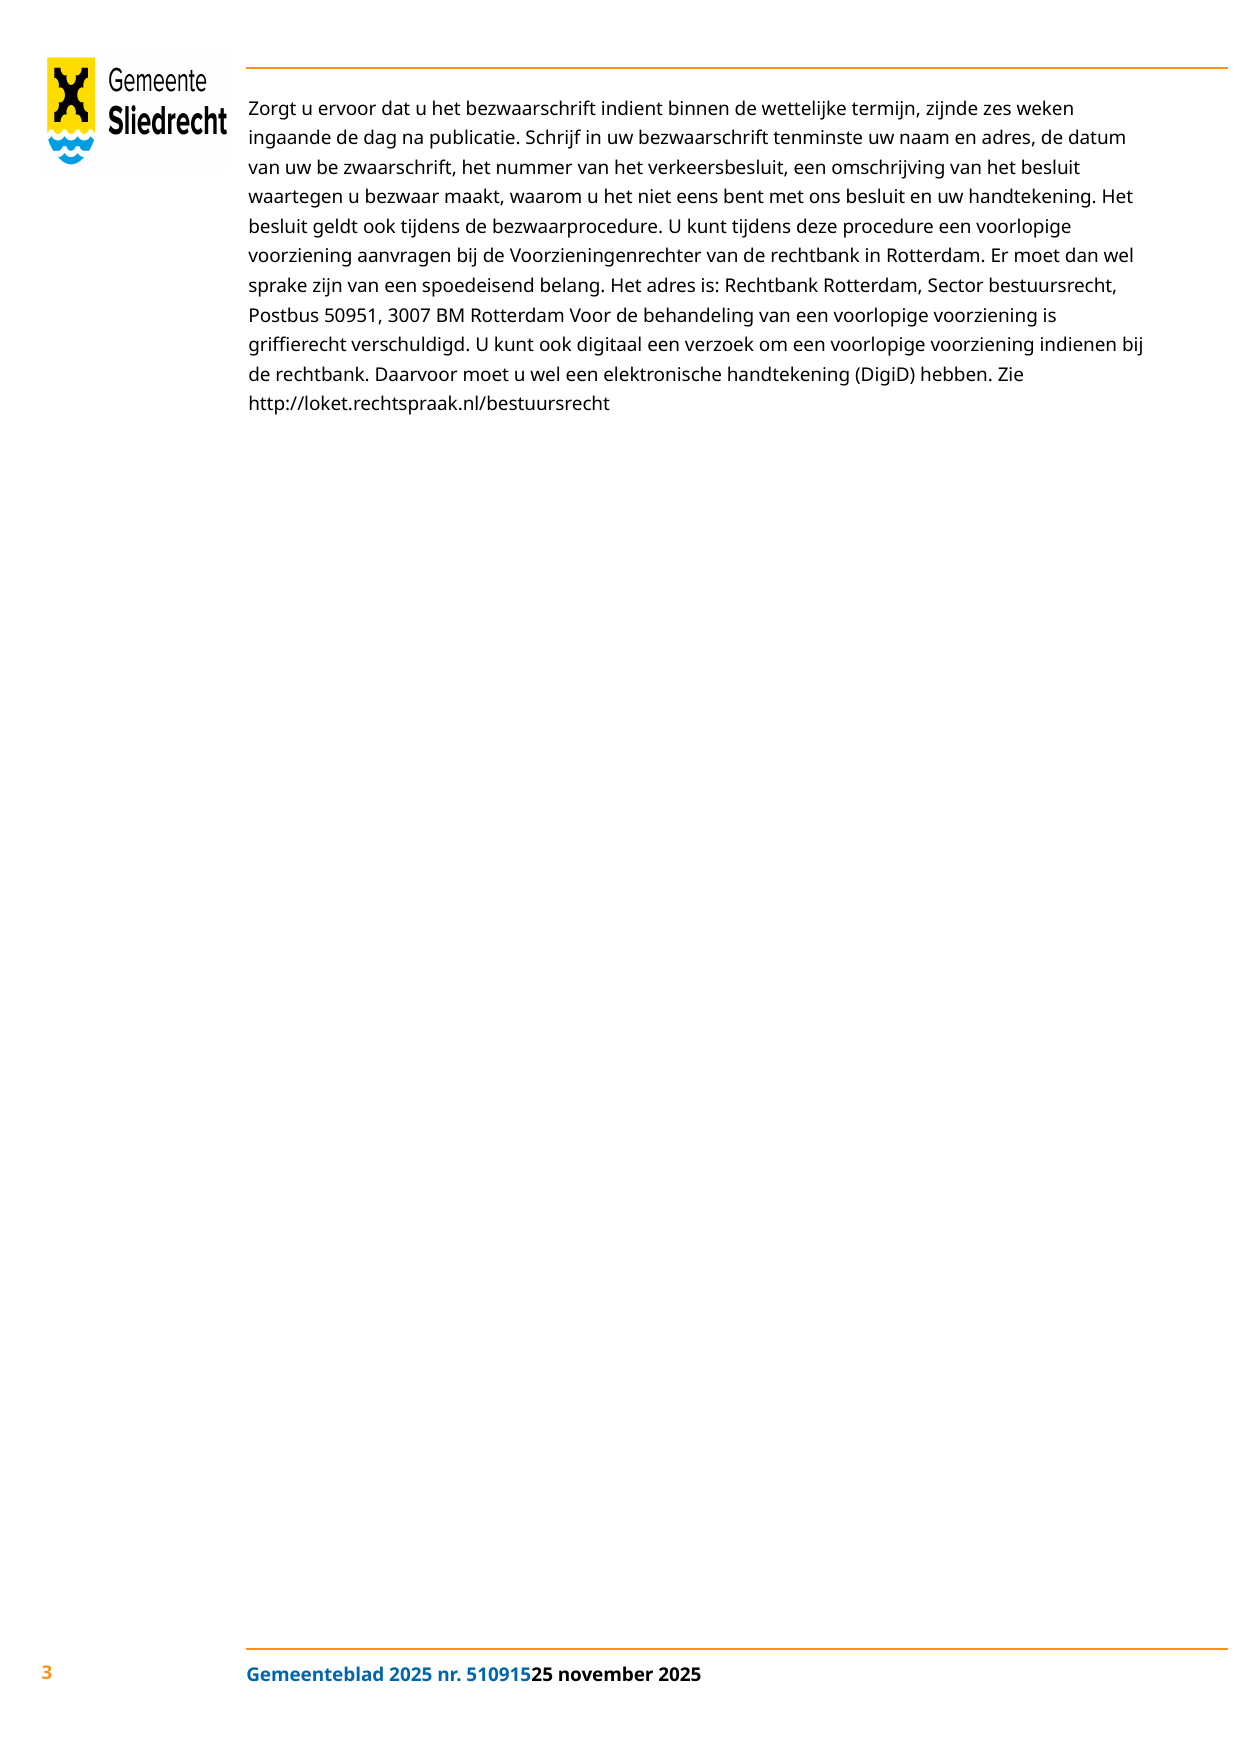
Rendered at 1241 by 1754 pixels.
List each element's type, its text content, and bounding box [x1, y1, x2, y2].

text Zorgt u ervoor dat u het bezwaarschrift indient binnen de wettelijke termijn, zijnde zes weken ingaande de dag na publicatie. Schrijf in uw bezwaarschrift tenminste uw naam en adres, de datum van uw be zwaarschrift, het nummer van het verkeersbesluit, een omschrijving van het besluit waartegen u bezwaar maakt, waarom u het niet eens bent met ons besluit en uw handtekening. Het besluit geldt ook tijdens de bezwaarprocedure. U kunt tijdens deze procedure een voorlopige voorziening aanvragen bij de Voorzieningenrechter van de rechtbank in Rotterdam. Er moet dan wel sprake zijn van een spoedeisend belang. Het adres is: Rechtbank Rotterdam, Sector bestuursrecht, Postbus 50951, 3007 BM Rotterdam Voor de behandeling van een voorlopige voorziening is griffierecht verschuldigd. U kunt ook digitaal een verzoek om een voorlopige voorziening indienen bij de rechtbank. Daarvoor moet u wel een elektronische handtekening (DigiD) hebben. Zie http://loket.rechtspraak.nl/bestuursrecht [248, 95, 1152, 416]
picture [41, 47, 231, 172]
